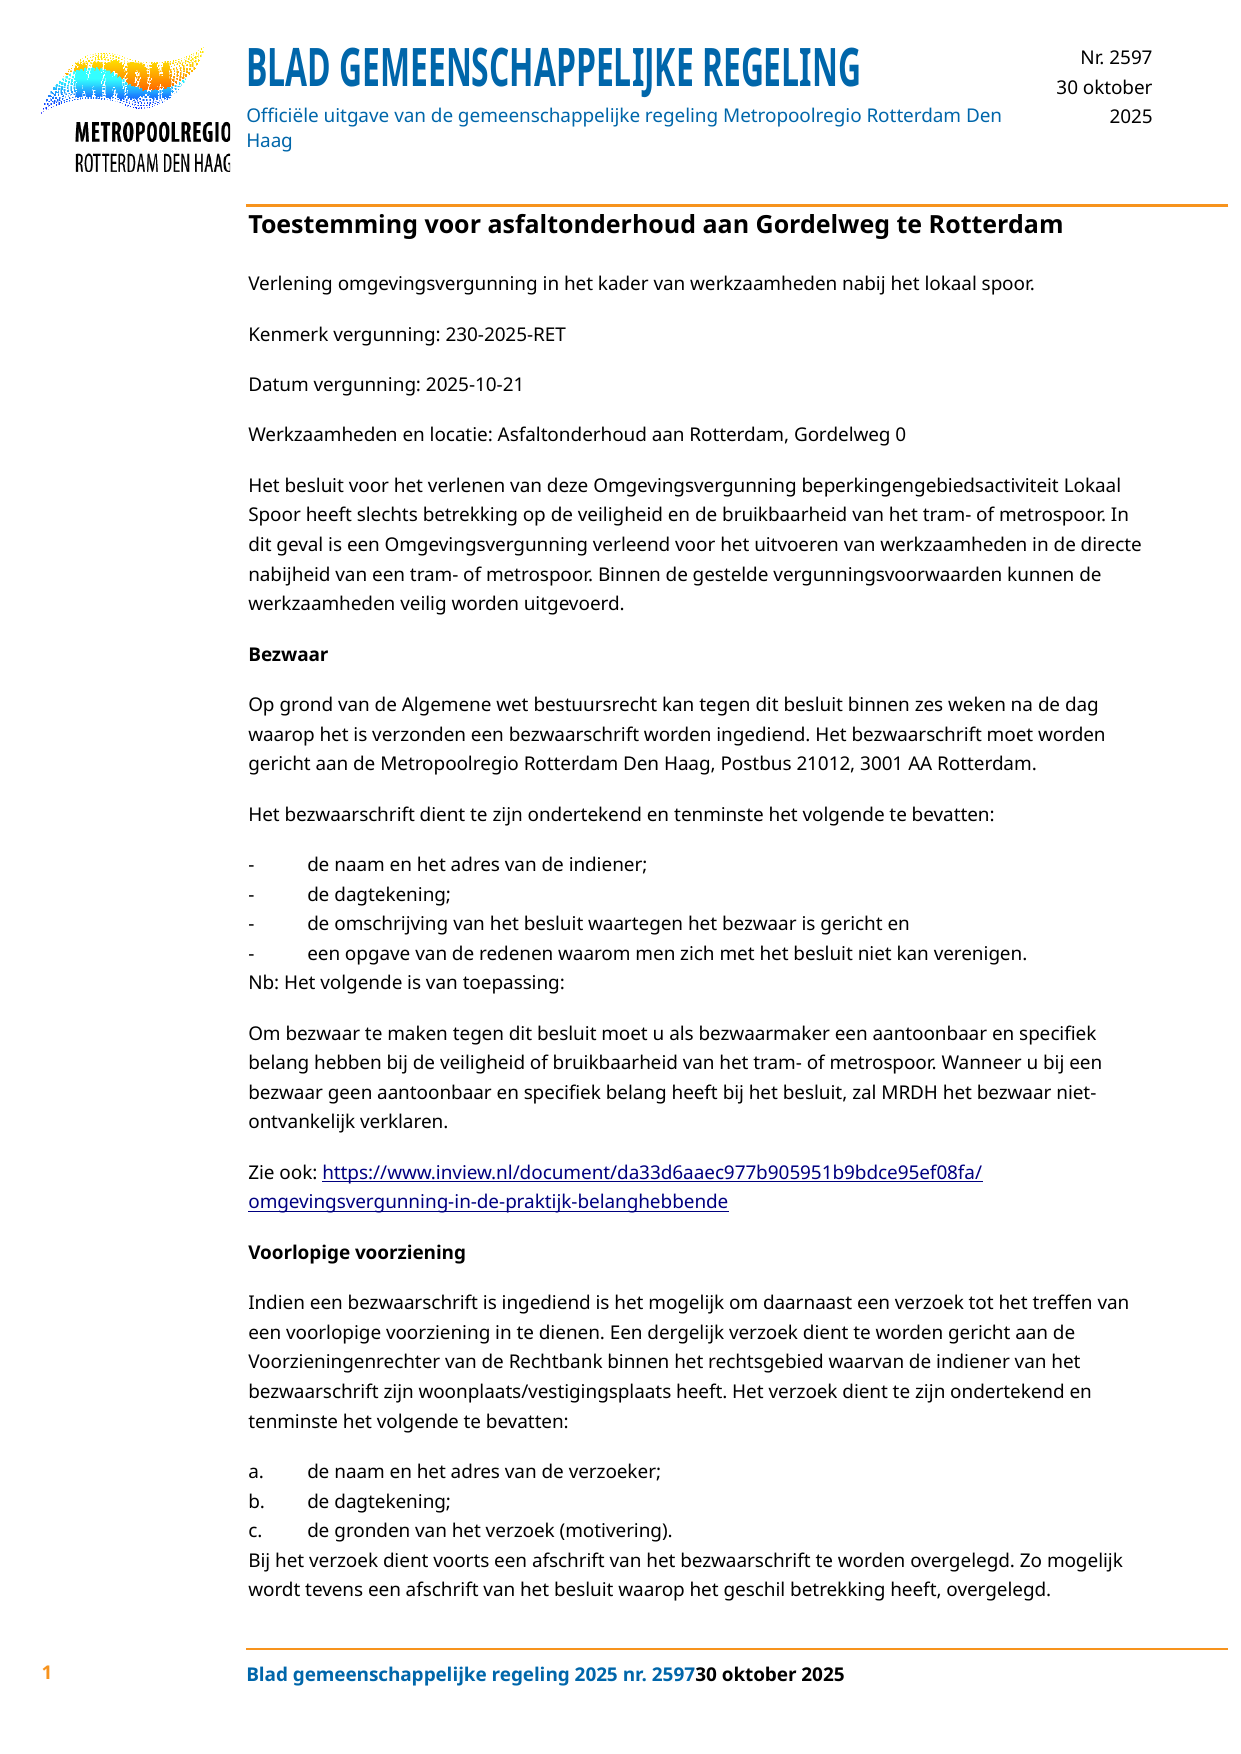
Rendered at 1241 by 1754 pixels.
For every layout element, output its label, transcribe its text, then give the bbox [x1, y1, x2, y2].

text Indien een bezwaarschrift is ingediend is het mogelijk om daarnaast een verzoek tot het treffen van een voorlopige voorziening in te dienen. Een dergelijk verzoek dient te worden gericht aan de Voorzieningenrechter van de Rechtbank binnen het rechtsgebied waarvan de indiener van het bezwaarschrift zijn woonplaats/vestigingsplaats heeft. Het verzoek dient te zijn ondertekend en tenminste het volgende te bevatten: [248, 1289, 1152, 1433]
text Toestemming voor asfaltonderhoud aan Gordelweg te Rotterdam [248, 207, 1152, 241]
text Werkzaamheden en locatie: Asfaltonderhoud aan Rotterdam, Gordelweg 0 [248, 422, 1152, 447]
text Nb: Het volgende is van toepassing: [248, 969, 1152, 995]
text Datum vergunning: 2025-10-21 [248, 371, 1152, 397]
text Het bezwaarschrift dient te zijn ondertekend en tenminste het volgende te bevatten: [248, 801, 1152, 826]
list de naam en het adres van de indiener; [248, 851, 1152, 877]
list de naam en het adres van de verzoeker; [248, 1458, 1152, 1484]
text Om bezwaar te maken tegen dit besluit moet u als bezwaarmaker een aantoonbaar en specifiek belang hebben bij de veiligheid of bruikbaarheid van het tram- of metrospoor. Wanneer u bij een bezwaar geen aantoonbaar en specifiek belang heeft bij het besluit, zal MRDH het bezwaar niet-ontvankelijk verklaren. [248, 1020, 1152, 1134]
text Kenmerk vergunning: 230-2025-RET [248, 321, 1152, 346]
list de omschrijving van het besluit waartegen het bezwaar is gericht en [248, 910, 1152, 936]
picture [41, 47, 231, 172]
text Bezwaar [248, 641, 1152, 666]
list de dagtekening; [248, 1488, 1152, 1513]
text Het besluit voor het verlenen van deze Omgevingsvergunning beperkingengebiedsactiviteit Lokaal Spoor heeft slechts betrekking op de veiligheid en de bruikbaarheid van het tram- of metrospoor. In dit geval is een Omgevingsvergunning verleend voor het uitvoeren van werkzaamheden in de directe nabijheid van een tram- of metrospoor. Binnen de gestelde vergunningsvoorwaarden kunnen de werkzaamheden veilig worden uitgevoerd. [248, 472, 1152, 616]
list een opgave van de redenen waarom men zich met het besluit niet kan verenigen. [248, 940, 1152, 966]
text Op grond van de Algemene wet bestuursrecht kan tegen dit besluit binnen zes weken na de dag waarop het is verzonden een bezwaarschrift worden ingediend. Het bezwaarschrift moet worden gericht aan de Metropoolregio Rotterdam Den Haag, Postbus 21012, 3001 AA Rotterdam. [248, 691, 1152, 776]
text Bij het verzoek dient voorts een afschrift van het bezwaarschrift te worden overgelegd. Zo mogelijk wordt tevens een afschrift van het besluit waarop het geschil betrekking heeft, overgelegd. [248, 1547, 1152, 1602]
list de gronden van het verzoek (motivering). [248, 1517, 1152, 1543]
text Verlening omgevingsvergunning in het kader van werkzaamheden nabij het lokaal spoor. [248, 270, 1152, 296]
text Zie ook: https://www.inview.nl/document/da33d6aaec977b905951b9bdce95ef08fa/omgevingsvergunning-in-de-praktijk-belanghebbende [248, 1159, 1152, 1214]
text Voorlopige voorziening [248, 1239, 1152, 1265]
list de dagtekening; [248, 881, 1152, 906]
